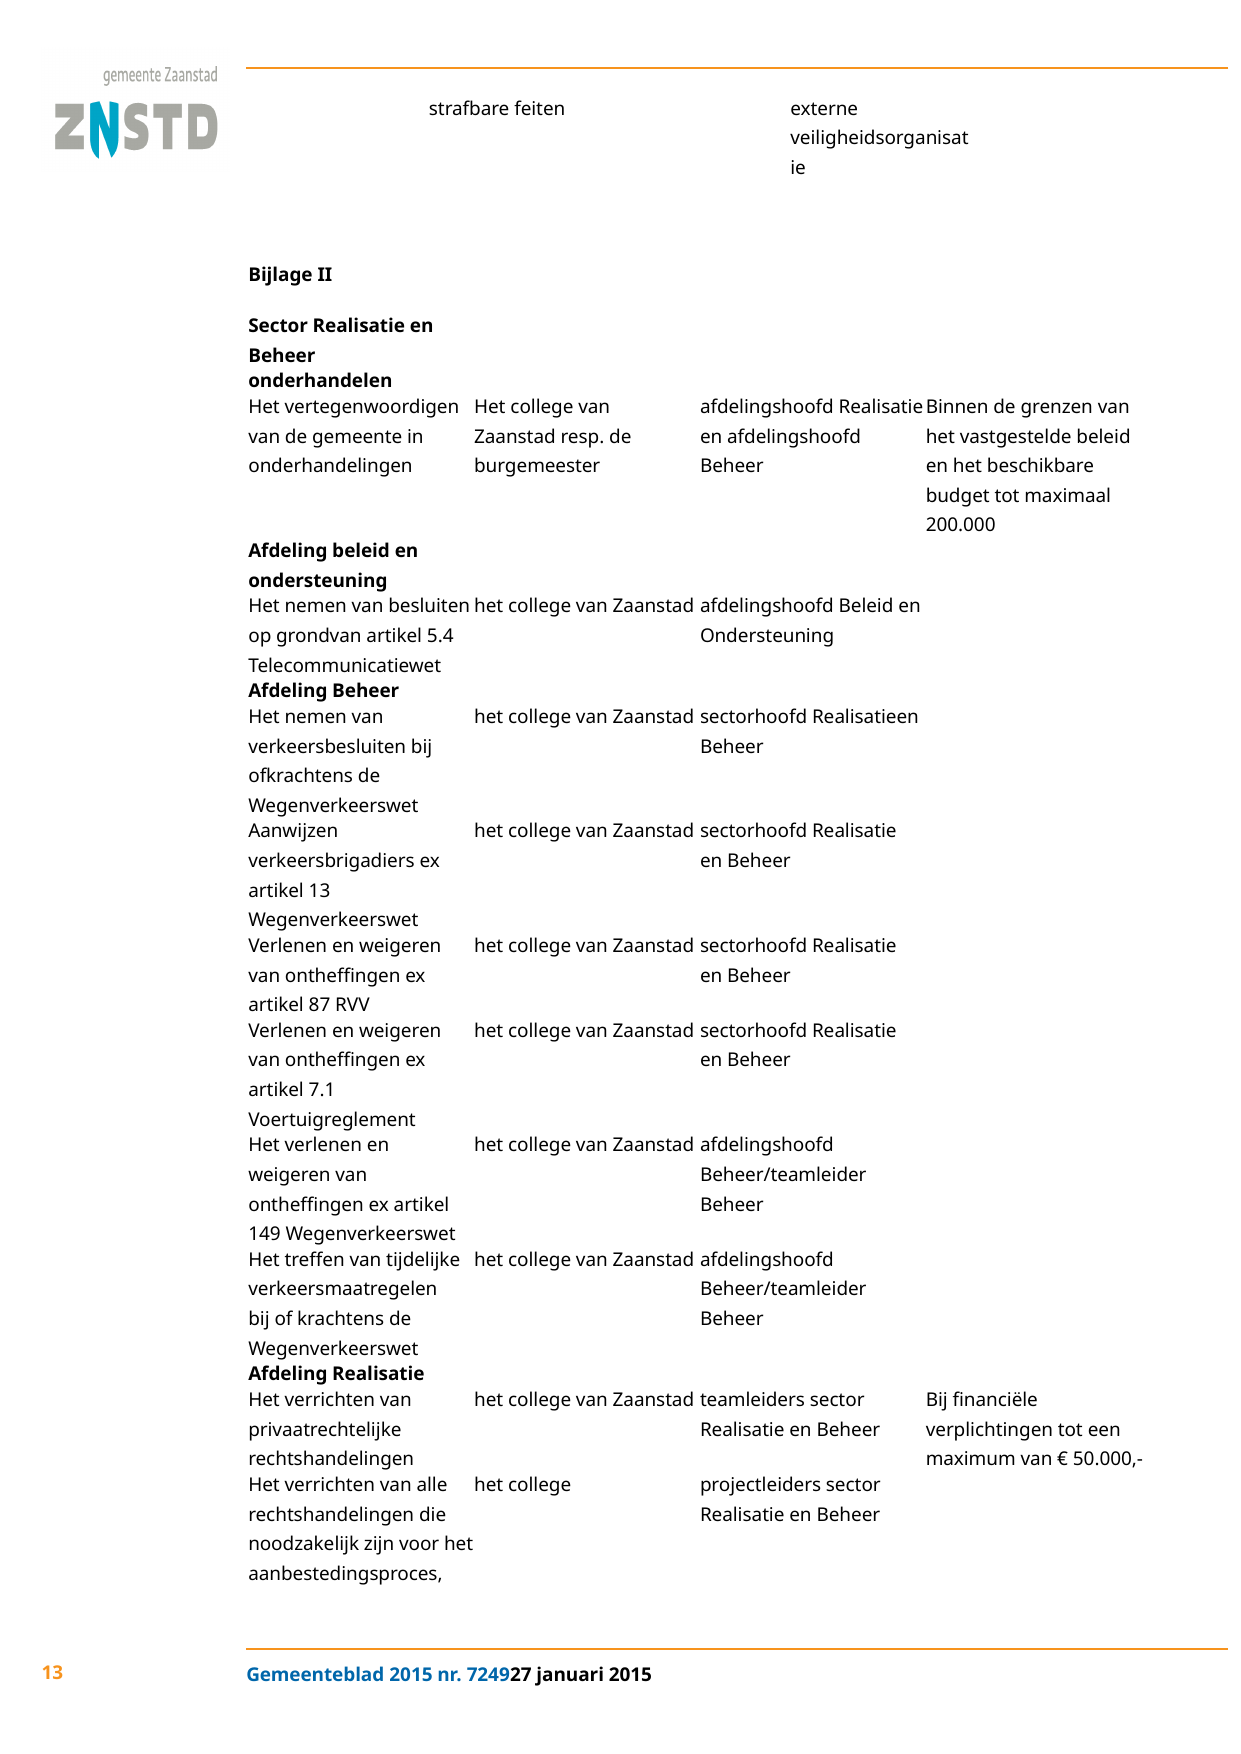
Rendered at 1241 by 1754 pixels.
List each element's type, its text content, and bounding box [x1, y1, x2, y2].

table_cell Verlenen en weigeren van ontheffingen ex artikel 87 RVV [248, 932, 474, 1017]
table_cell Het college van Zaanstad resp. de burgemeester [474, 393, 700, 537]
table_cell [474, 678, 700, 703]
table_cell het college van Zaanstad [474, 1132, 700, 1246]
table_cell [474, 368, 700, 393]
table_cell het college van Zaanstad [474, 593, 700, 677]
table_cell Bij financiële verplichtingen tot een maximum van € 50.000,- [926, 1386, 1152, 1471]
table_cell sectorhoofd Realisatie en Beheer [700, 1017, 926, 1132]
table_cell het college van Zaanstad [474, 932, 700, 1017]
table_cell het college van Zaanstad [474, 818, 700, 932]
table_cell [700, 1361, 926, 1386]
table_cell het college [474, 1471, 700, 1586]
table_cell [926, 818, 1152, 932]
table_cell Binnen de grenzen van het vastgestelde beleid en het beschikbare budget tot maximaal 200.000 [926, 393, 1152, 537]
table_cell Verlenen en weigeren van ontheffingen ex artikel 7.1 Voertuigreglement [248, 1017, 474, 1132]
table_header Sector Realisatie en Beheer [248, 312, 474, 367]
table_cell Het verlenen en weigeren van ontheffingen ex artikel 149 Wegenverkeerswet [248, 1132, 474, 1246]
table_cell Het nemen van besluiten op grondvan artikel 5.4 Telecommunicatiewet [248, 593, 474, 677]
table_cell Het nemen van verkeersbesluiten bij ofkrachtens de Wegenverkeerswet [248, 703, 474, 818]
table_cell Afdeling Realisatie [248, 1361, 474, 1386]
table_cell [926, 1132, 1152, 1246]
table_cell [926, 932, 1152, 1017]
table_cell [926, 593, 1152, 677]
table_cell [926, 1471, 1152, 1586]
table_cell [926, 1246, 1152, 1361]
table_header [700, 312, 926, 367]
table_cell [926, 537, 1152, 593]
table_cell Het verrichten van alle rechtshandelingen die noodzakelijk zijn voor het aanbestedingsproces, [248, 1471, 474, 1586]
table_cell sectorhoofd Realisatieen Beheer [700, 703, 926, 818]
table_cell [926, 368, 1152, 393]
table_cell [926, 703, 1152, 818]
table_cell [700, 537, 926, 593]
table_cell externe veiligheidsorganisatie [790, 95, 971, 180]
table_cell [248, 95, 429, 180]
table_cell het college van Zaanstad [474, 1017, 700, 1132]
table_header [474, 312, 700, 367]
table_cell [971, 95, 1152, 180]
table_cell afdelingshoofd Beheer/teamleider Beheer [700, 1246, 926, 1361]
table_cell het college van Zaanstad [474, 703, 700, 818]
table_cell het college van Zaanstad [474, 1386, 700, 1471]
table_cell sectorhoofd Realisatie en Beheer [700, 818, 926, 932]
table_cell Afdeling Beheer [248, 678, 474, 703]
table_cell sectorhoofd Realisatie en Beheer [700, 932, 926, 1017]
table_cell strafbare feiten [429, 95, 609, 180]
table_cell [474, 1361, 700, 1386]
table_cell afdelingshoofd Beheer/teamleider Beheer [700, 1132, 926, 1246]
table_cell afdelingshoofd Realisatie en afdelingshoofd Beheer [700, 393, 926, 537]
table_cell projectleiders sector Realisatie en Beheer [700, 1471, 926, 1586]
table_header [926, 312, 1152, 367]
table_cell Afdeling beleid en ondersteuning [248, 537, 474, 593]
table_cell [700, 678, 926, 703]
table_cell onderhandelen [248, 368, 474, 393]
table_cell afdelingshoofd Beleid en Ondersteuning [700, 593, 926, 677]
table_cell [926, 1017, 1152, 1132]
table_cell het college van Zaanstad [474, 1246, 700, 1361]
table_cell [926, 1361, 1152, 1386]
table_cell Aanwijzen verkeersbrigadiers ex artikel 13 Wegenverkeerswet [248, 818, 474, 932]
table_cell [474, 537, 700, 593]
table_cell [609, 95, 790, 180]
table_cell Het treffen van tijdelijke verkeersmaatregelen bij of krachtens de Wegenverkeerswet [248, 1246, 474, 1361]
table_cell Het vertegenwoordigen van de gemeente in onderhandelingen [248, 393, 474, 537]
picture [41, 47, 231, 172]
table_cell [700, 368, 926, 393]
table_cell Het verrichten van privaatrechtelijke rechtshandelingen [248, 1386, 474, 1471]
text Bijlage II [248, 261, 1152, 286]
table_cell [926, 678, 1152, 703]
table_cell teamleiders sector Realisatie en Beheer [700, 1386, 926, 1471]
